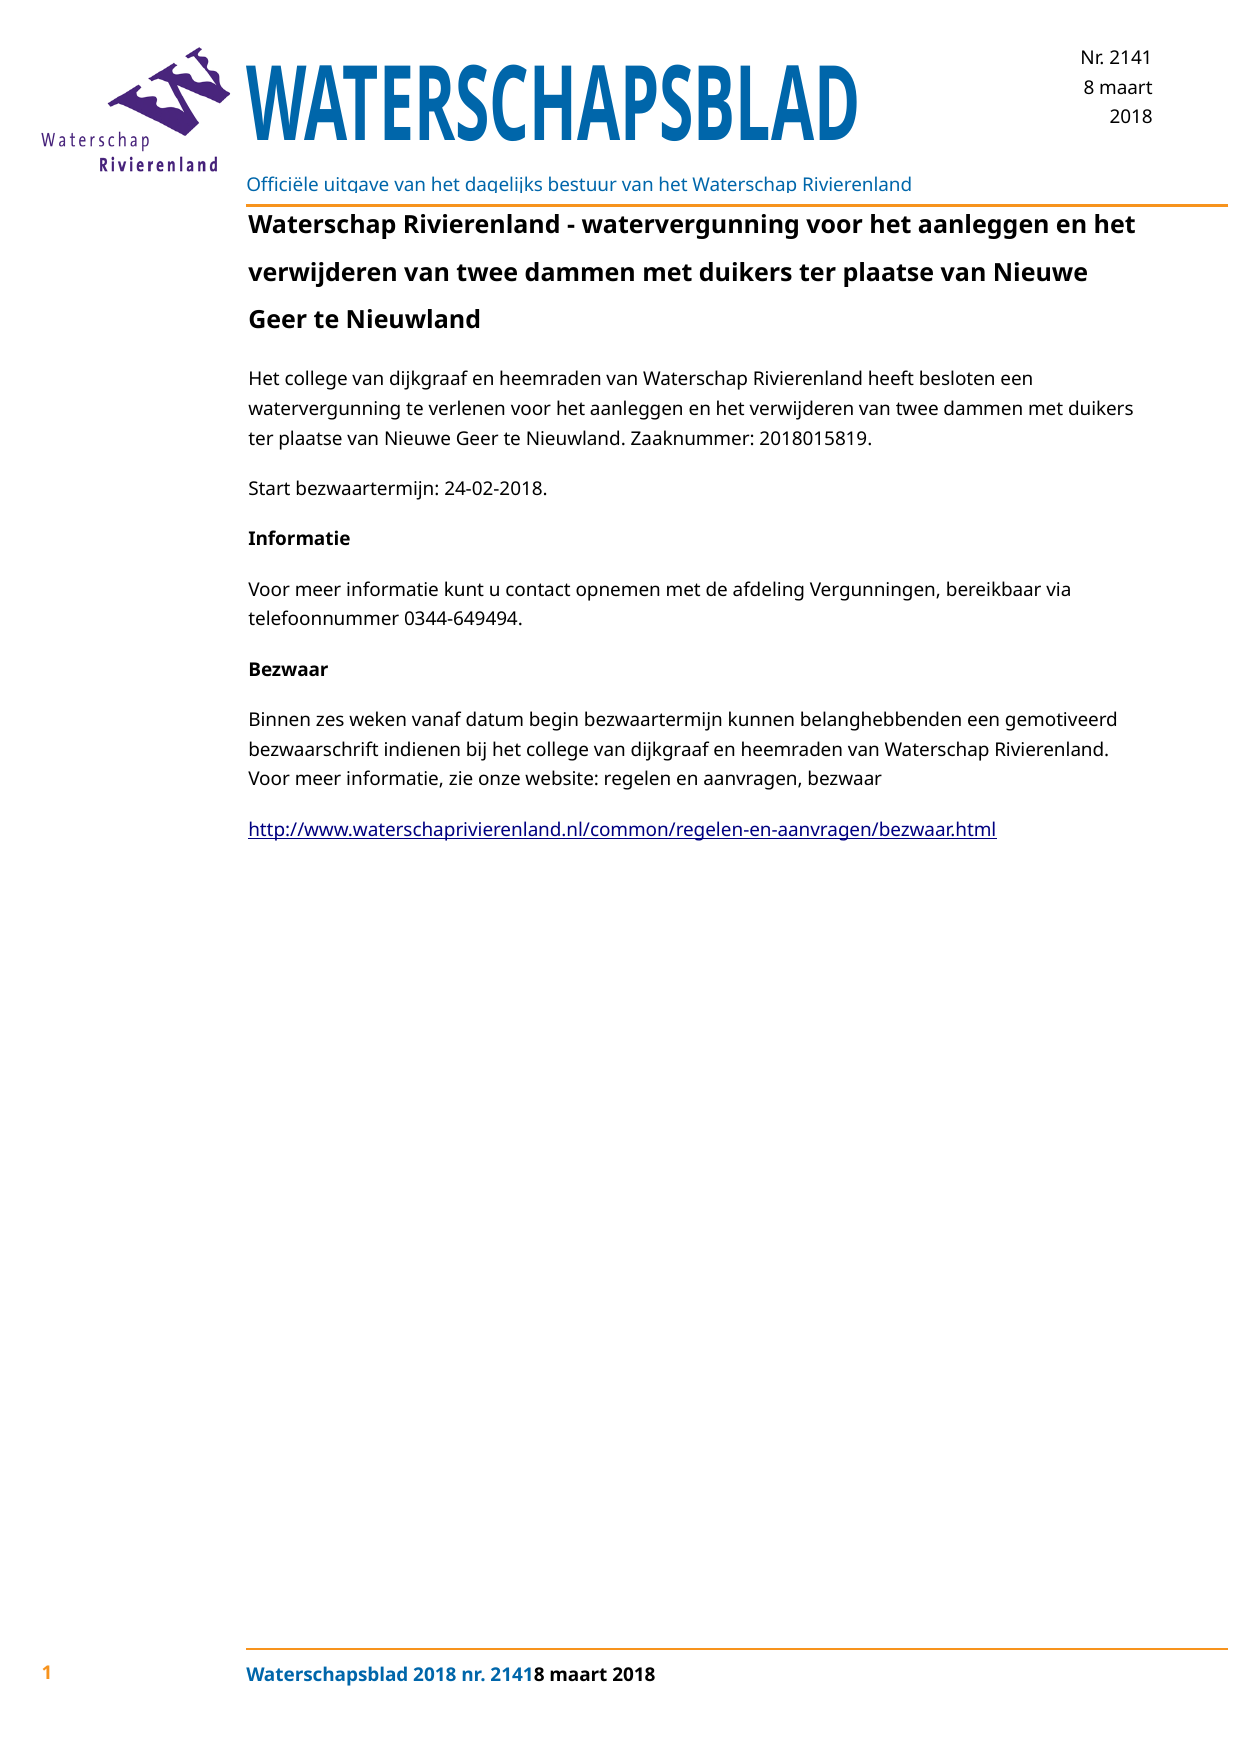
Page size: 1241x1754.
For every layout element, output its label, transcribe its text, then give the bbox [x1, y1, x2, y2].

picture [41, 47, 231, 172]
text Start bezwaartermijn: 24-02-2018. [248, 475, 1152, 501]
text Waterschap Rivierenland - watervergunning voor het aanleggen en het verwijderen van twee dammen met duikers ter plaatse van Nieuwe Geer te Nieuwland [248, 207, 1152, 336]
text Binnen zes weken vanaf datum begin bezwaartermijn kunnen belanghebbenden een gemotiveerd bezwaarschrift indienen bij het college van dijkgraaf en heemraden van Waterschap Rivierenland. Voor meer informatie, zie onze website: regelen en aanvragen, bezwaar [248, 706, 1152, 791]
text Het college van dijkgraaf en heemraden van Waterschap Rivierenland heeft besloten een watervergunning te verlenen voor het aanleggen en het verwijderen van twee dammen met duikers ter plaatse van Nieuwe Geer te Nieuwland. Zaaknummer: 2018015819. [248, 366, 1152, 450]
text http://www.waterschaprivierenland.nl/common/regelen-en-aanvragen/bezwaar.html [248, 816, 1152, 842]
text Voor meer informatie kunt u contact opnemen met de afdeling Vergunningen, bereikbaar via telefoonnummer 0344-649494. [248, 576, 1152, 631]
text Informatie [248, 526, 1152, 551]
text Bezwaar [248, 656, 1152, 682]
